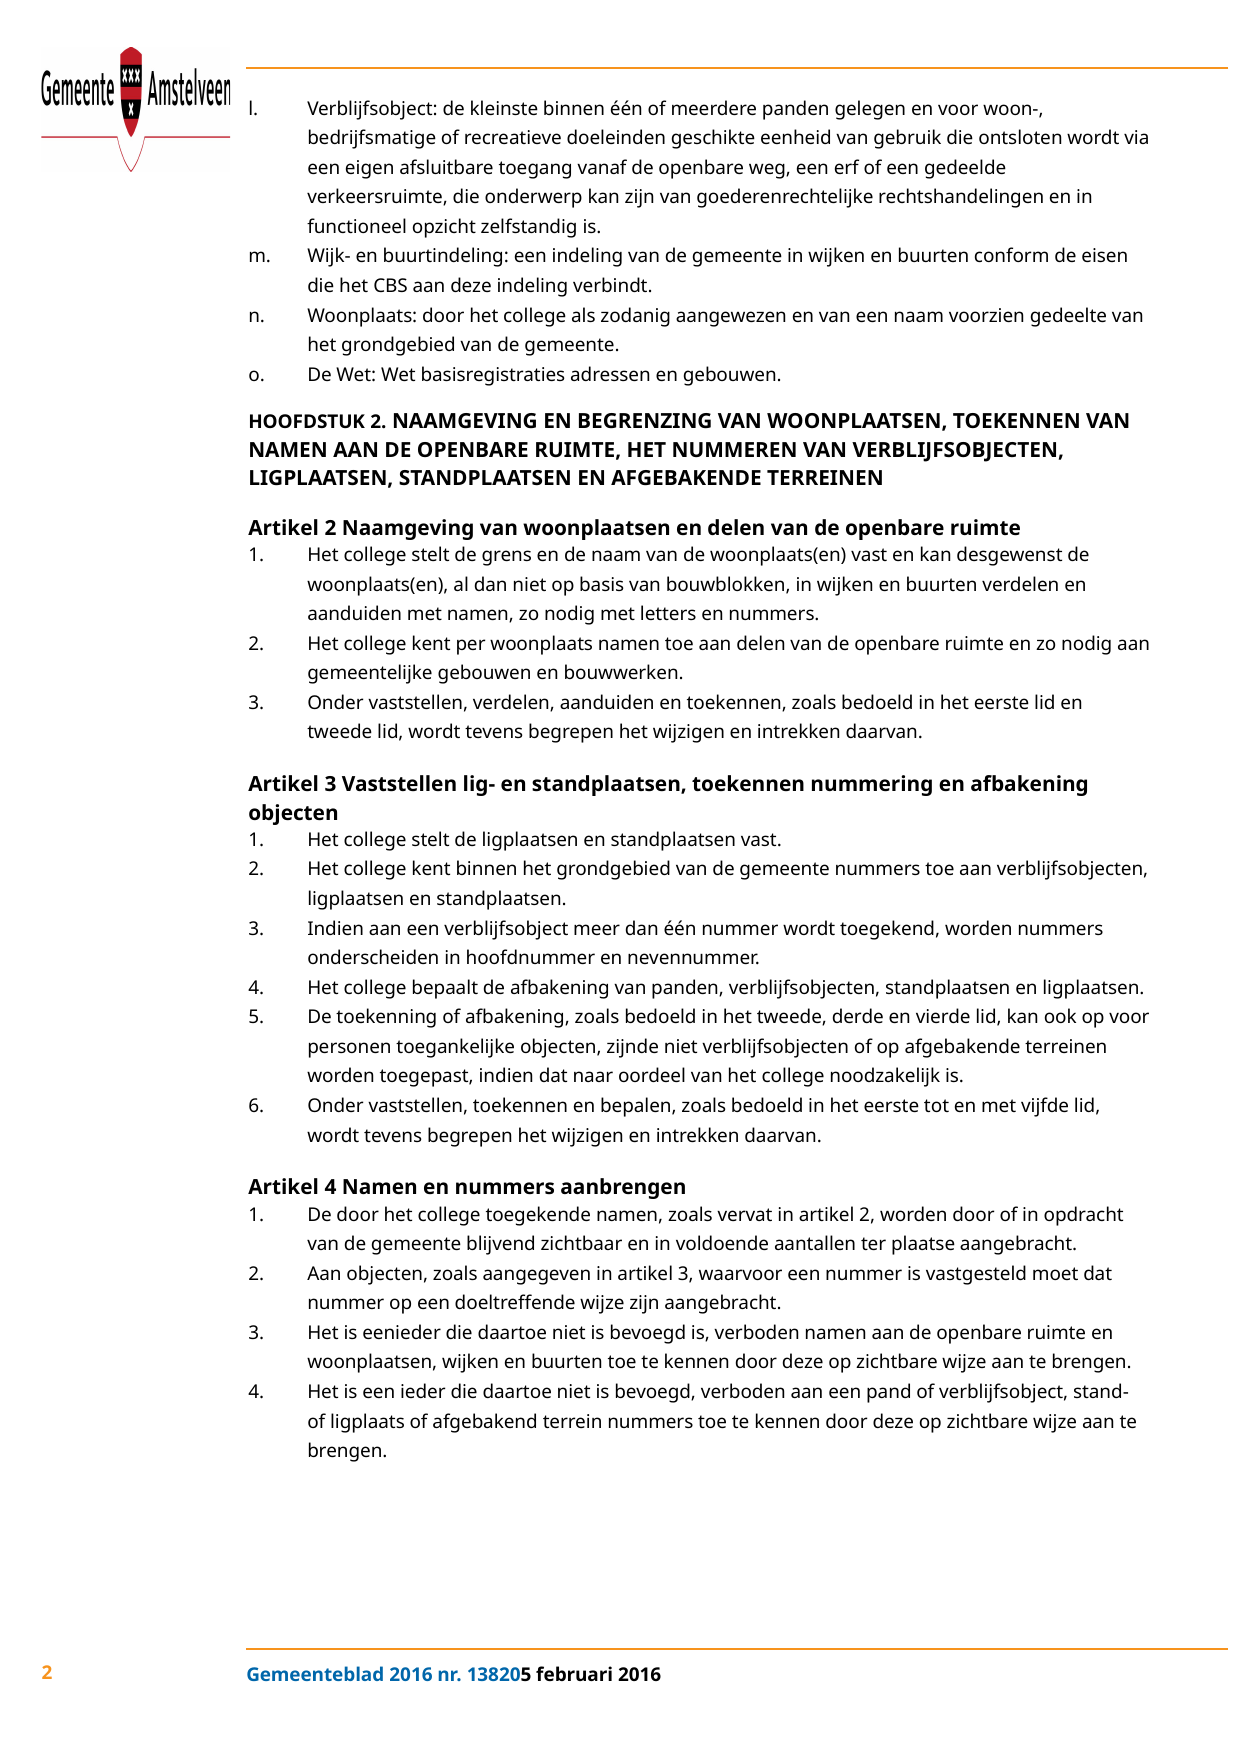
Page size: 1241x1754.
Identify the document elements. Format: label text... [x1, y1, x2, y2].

text HOOFDSTUK 2. NAAMGEVING EN BEGRENZING VAN WOONPLAATSEN, TOEKENNEN VAN NAMEN AAN DE OPENBARE RUIMTE, HET NUMMEREN VAN VERBLIJFSOBJECTEN, LIGPLAATSEN, STANDPLAATSEN EN AFGEBAKENDE TERREINEN [248, 407, 1152, 492]
list Indien aan een verblijfsobject meer dan één nummer wordt toegekend, worden nummers onderscheiden in hoofdnummer en nevennummer. [248, 915, 1152, 970]
list De toekenning of afbakening, zoals bedoeld in het tweede, derde en vierde lid, kan ook op voor personen toegankelijke objecten, zijnde niet verblijfsobjecten of op afgebakende terreinen worden toegepast, indien dat naar oordeel van het college noodzakelijk is. [248, 1003, 1152, 1088]
list Het college kent per woonplaats namen toe aan delen van de openbare ruimte en zo nodig aan gemeentelijke gebouwen en bouwwerken. [248, 630, 1152, 685]
list Het college kent binnen het grondgebied van de gemeente nummers toe aan verblijfsobjecten, ligplaatsen en standplaatsen. [248, 856, 1152, 911]
list Woonplaats: door het college als zodanig aangewezen en van een naam voorzien gedeelte van het grondgebied van de gemeente. [248, 302, 1152, 357]
list Wijk- en buurtindeling: een indeling van de gemeente in wijken en buurten conform de eisen die het CBS aan deze indeling verbindt. [248, 243, 1152, 298]
picture [41, 47, 231, 172]
list Het college stelt de grens en de naam van de woonplaats(en) vast en kan desgewenst de woonplaats(en), al dan niet op basis van bouwblokken, in wijken en buurten verdelen en aanduiden met namen, zo nodig met letters en nummers. [248, 541, 1152, 626]
list Aan objecten, zoals aangegeven in artikel 3, waarvoor een nummer is vastgesteld moet dat nummer op een doeltreffende wijze zijn aangebracht. [248, 1260, 1152, 1315]
list Verblijfsobject: de kleinste binnen één of meerdere panden gelegen en voor woon-, bedrijfsmatige of recreatieve doeleinden geschikte eenheid van gebruik die ontsloten wordt via een eigen afsluitbare toegang vanaf de openbare weg, een erf of een gedeelde verkeersruimte, die onderwerp kan zijn van goederenrechtelijke rechtshandelingen en in functioneel opzicht zelfstandig is. [248, 95, 1152, 239]
list Het college bepaalt de afbakening van panden, verblijfsobjecten, standplaatsen en ligplaatsen. [248, 974, 1152, 1000]
list Het is eenieder die daartoe niet is bevoegd is, verboden namen aan de openbare ruimte en woonplaatsen, wijken en buurten toe te kennen door deze op zichtbare wijze aan te brengen. [248, 1319, 1152, 1374]
list Onder vaststellen, verdelen, aanduiden en toekennen, zoals bedoeld in het eerste lid en tweede lid, wordt tevens begrepen het wijzigen en intrekken daarvan. [248, 689, 1152, 744]
text Artikel 2 Naamgeving van woonplaatsen en delen van de openbare ruimte [248, 513, 1152, 541]
text Artikel 3 Vaststellen lig- en standplaatsen, toekennen nummering en afbakening objecten [248, 769, 1152, 826]
list Het is een ieder die daartoe niet is bevoegd, verboden aan een pand of verblijfsobject, stand- of ligplaats of afgebakend terrein nummers toe te kennen door deze op zichtbare wijze aan te brengen. [248, 1378, 1152, 1463]
list De door het college toegekende namen, zoals vervat in artikel 2, worden door of in opdracht van de gemeente blijvend zichtbaar en in voldoende aantallen ter plaatse aangebracht. [248, 1201, 1152, 1256]
list Het college stelt de ligplaatsen en standplaatsen vast. [248, 826, 1152, 852]
list De Wet: Wet basisregistraties adressen en gebouwen. [248, 361, 1152, 387]
text Artikel 4 Namen en nummers aanbrengen [248, 1172, 1152, 1201]
list Onder vaststellen, toekennen en bepalen, zoals bedoeld in het eerste tot en met vijfde lid, wordt tevens begrepen het wijzigen en intrekken daarvan. [248, 1092, 1152, 1148]
